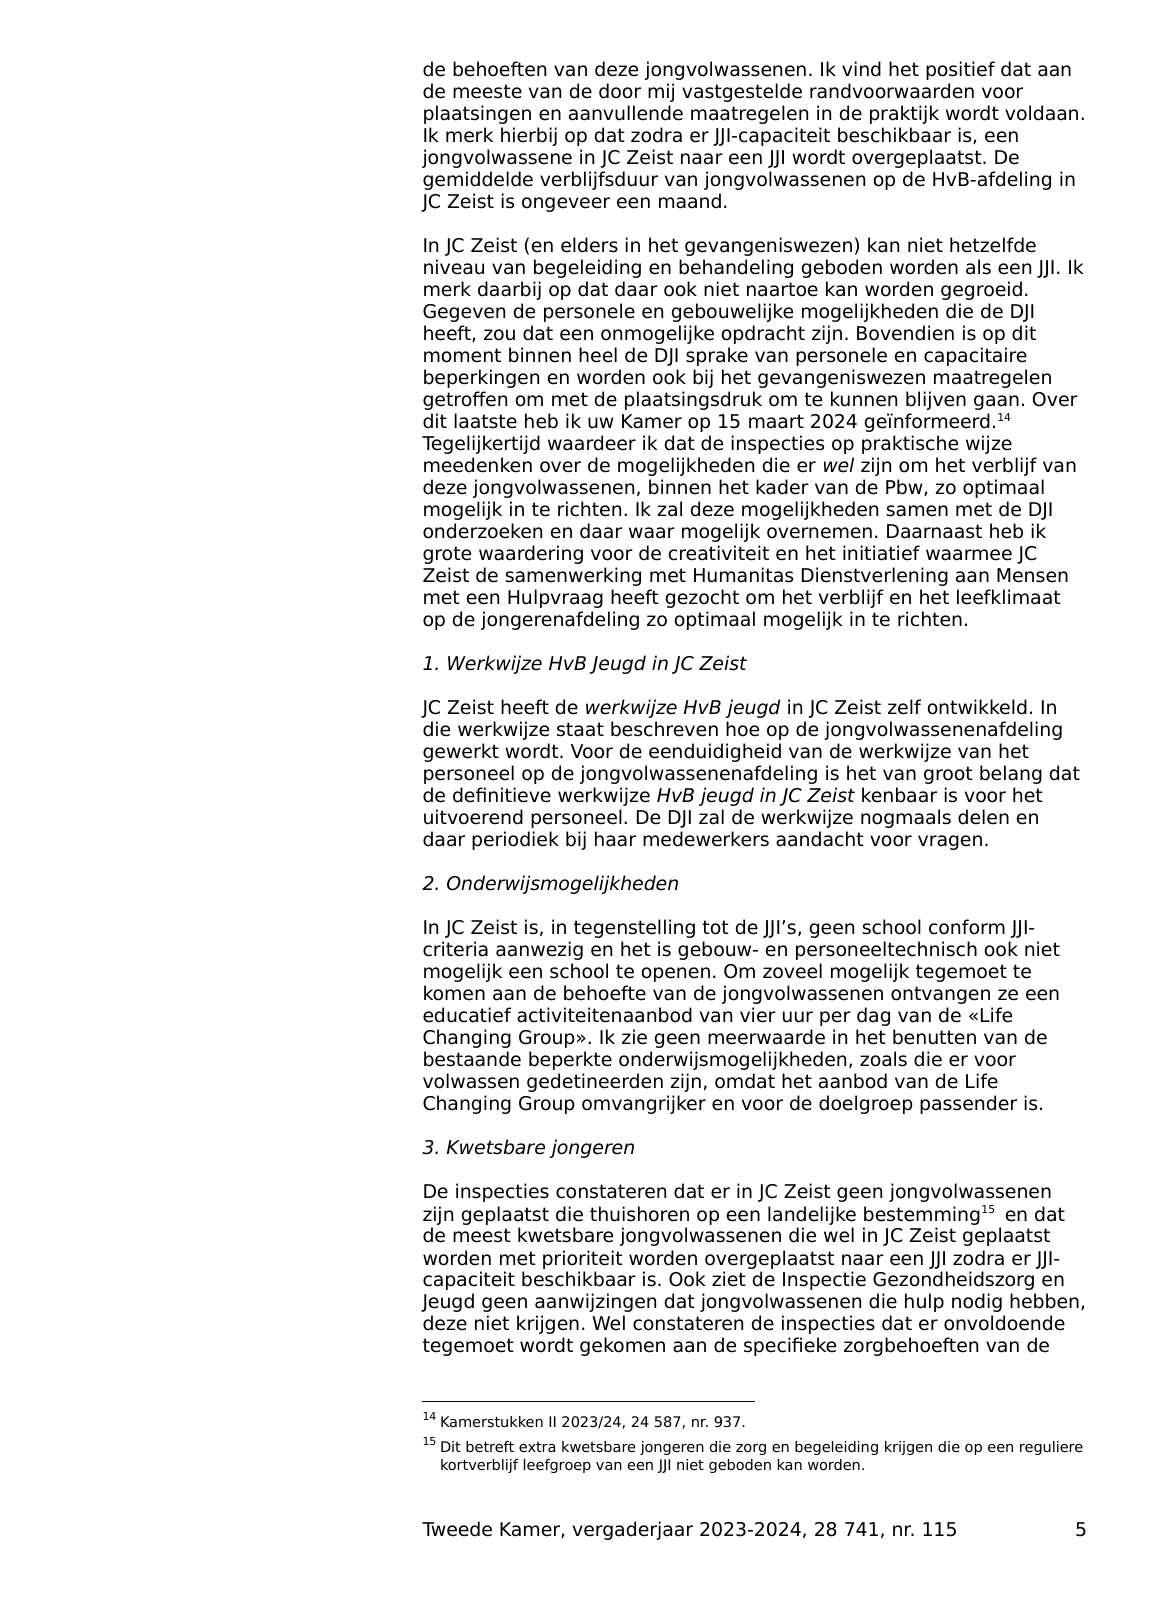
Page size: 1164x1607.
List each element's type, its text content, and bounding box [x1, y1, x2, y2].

subtitle 3. Kwetsbare jongeren [422, 1137, 1087, 1159]
text In JC Zeist (en elders in het gevangeniswezen) kan niet hetzelfde niveau van begeleiding en behandeling geboden worden als een JJI. Ik merk daarbij op dat daar ook niet naartoe kan worden gegroeid. Gegeven de personele en gebouwelijke mogelijkheden die de DJI heeft, zou dat een onmogelijke opdracht zijn. Bovendien is op dit moment binnen heel de DJI sprake van personele en capacitaire beperkingen en worden ook bij het gevangeniswezen maatregelen getroffen om met de plaatsingsdruk om te kunnen blijven gaan. Over dit laatste heb ik uw Kamer op 15 maart 2024 geïnformeerd. Tegelijkertijd waardeer ik dat de inspecties op praktische wijze meedenken over de mogelijkheden die er wel zijn om het verblijf van deze jongvolwassenen, binnen het kader van de Pbw, zo optimaal mogelijk in te richten. Ik zal deze mogelijkheden samen met de DJI onderzoeken en daar waar mogelijk overnemen. Daarnaast heb ik grote waardering voor de creativiteit en het initiatief waarmee JC Zeist de samenwerking met Humanitas Dienstverlening aan Mensen met een Hulpvraag heeft gezocht om het verblijf en het leefklimaat op de jongerenafdeling zo optimaal mogelijk in te richten. [422, 235, 1087, 631]
text JC Zeist heeft de werkwijze HvB jeugd in JC Zeist zelf ontwikkeld. In die werkwijze staat beschreven hoe op de jongvolwassenenafdeling gewerkt wordt. Voor de eenduidigheid van de werkwijze van het personeel op de jongvolwassenenafdeling is het van groot belang dat de definitieve werkwijze HvB jeugd in JC Zeist kenbaar is voor het uitvoerend personeel. De DJI zal de werkwijze nogmaals delen en daar periodiek bij haar medewerkers aandacht voor vragen. [422, 697, 1087, 851]
text Dit betreft extra kwetsbare jongeren die zorg en begeleiding krijgen die op een reguliere kortverblijf leefgroep van een JJI niet geboden kan worden. [422, 1435, 1087, 1474]
subtitle 1. Werkwijze HvB Jeugd in JC Zeist [422, 653, 1087, 675]
text De inspecties constateren dat er in JC Zeist geen jongvolwassenen zijn geplaatst die thuishoren op een landelijke bestemming en dat de meest kwetsbare jongvolwassenen die wel in JC Zeist geplaatst worden met prioriteit worden overgeplaatst naar een JJI zodra er JJI-capaciteit beschikbaar is. Ook ziet de Inspectie Gezondheidszorg en Jeugd geen aanwijzingen dat jongvolwassenen die hulp nodig hebben, deze niet krijgen. Wel constateren de inspecties dat er onvoldoende tegemoet wordt gekomen aan de specifieke zorgbehoeften van de [422, 1181, 1087, 1357]
text Kamerstukken II 2023/24, 24 587, nr. 937. [422, 1410, 1087, 1432]
subtitle 2. Onderwijsmogelijkheden [422, 873, 1087, 895]
text In JC Zeist is, in tegenstelling tot de JJI’s, geen school conform JJI-criteria aanwezig en het is gebouw- en personeeltechnisch ook niet mogelijk een school te openen. Om zoveel mogelijk tegemoet te komen aan de behoefte van de jongvolwassenen ontvangen ze een educatief activiteitenaanbod van vier uur per dag van de «Life Changing Group». Ik zie geen meerwaarde in het benutten van de bestaande beperkte onderwijsmogelijkheden, zoals die er voor volwassen gedetineerden zijn, omdat het aanbod van de Life Changing Group omvangrijker en voor de doelgroep passender is. [422, 917, 1087, 1115]
text de behoeften van deze jongvolwassenen. Ik vind het positief dat aan de meeste van de door mij vastgestelde randvoorwaarden voor plaatsingen en aanvullende maatregelen in de praktijk wordt voldaan. Ik merk hierbij op dat zodra er JJI-capaciteit beschikbaar is, een jongvolwassene in JC Zeist naar een JJI wordt overgeplaatst. De gemiddelde verblijfsduur van jongvolwassenen op de HvB-afdeling in JC Zeist is ongeveer een maand. [422, 59, 1087, 213]
